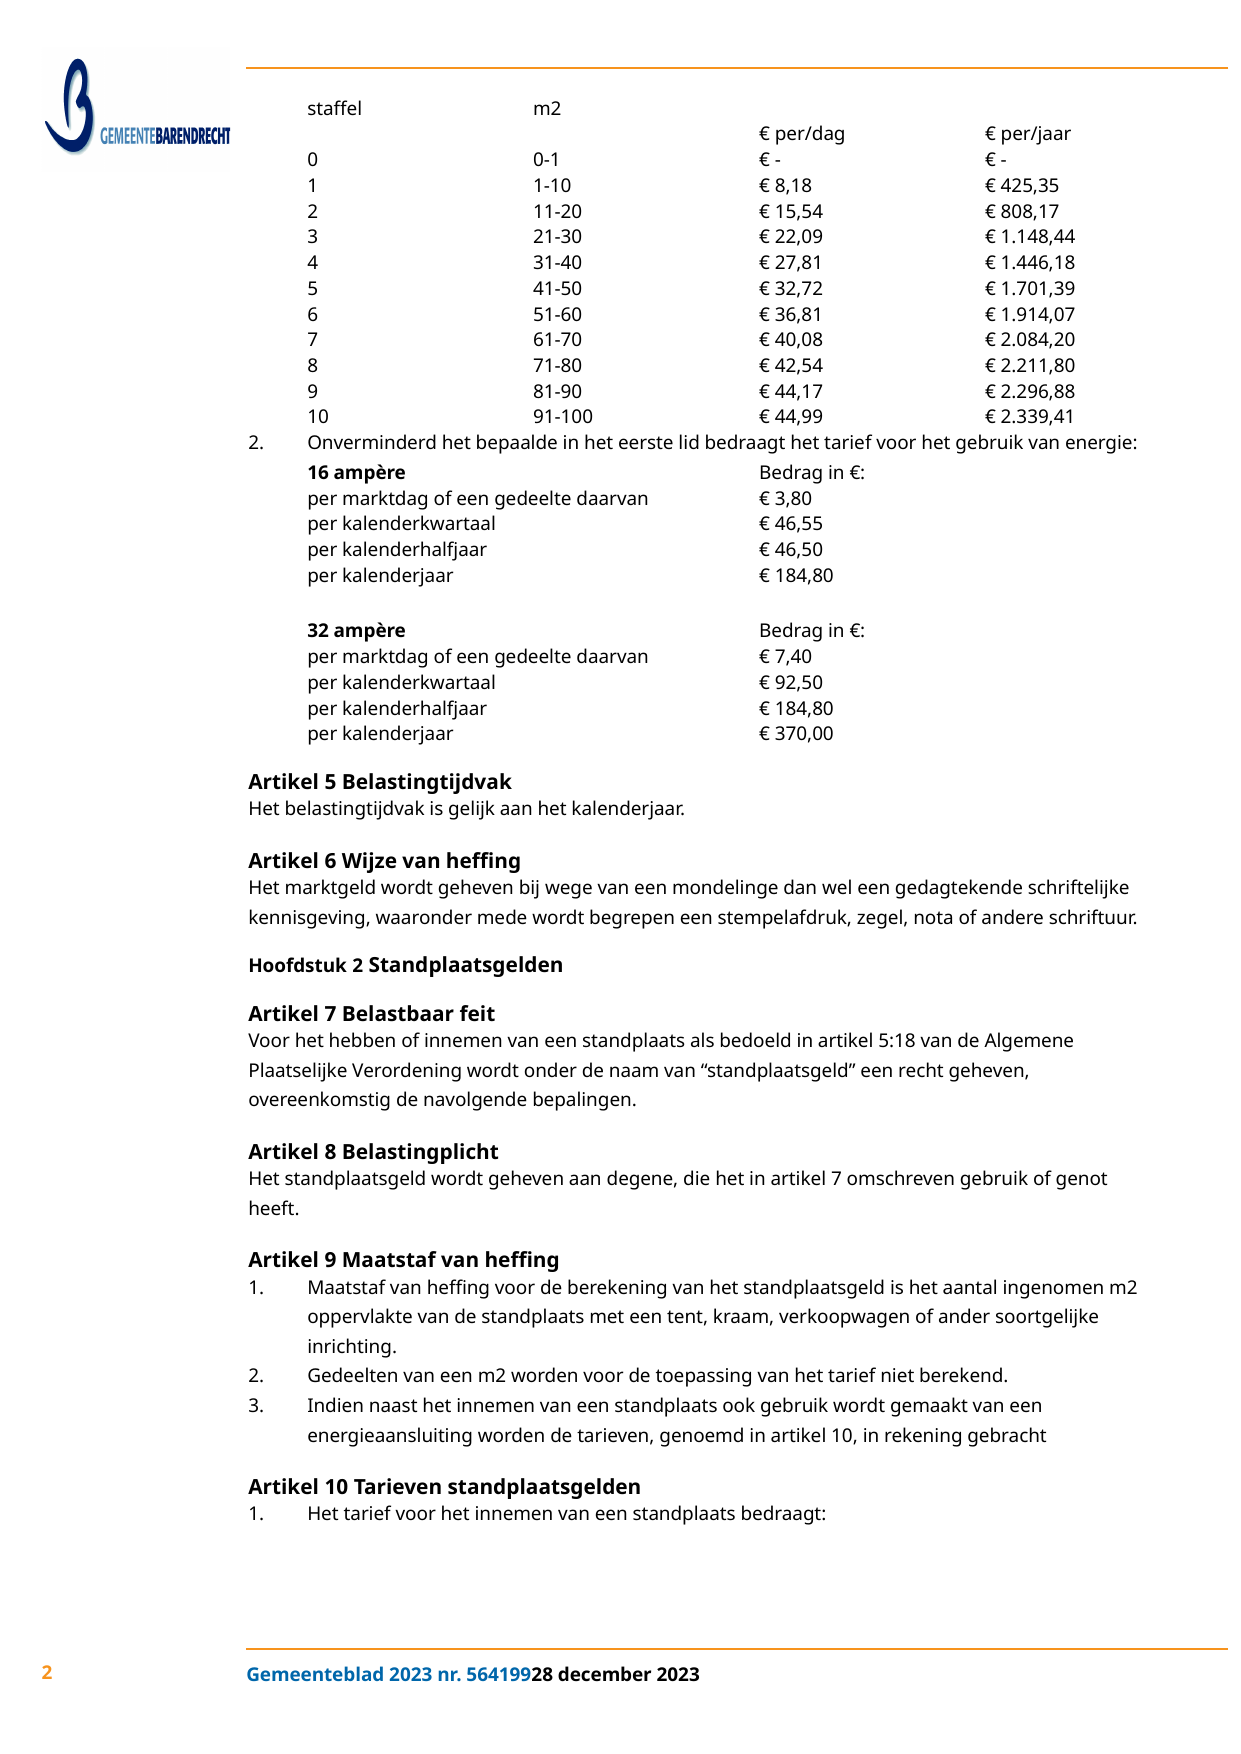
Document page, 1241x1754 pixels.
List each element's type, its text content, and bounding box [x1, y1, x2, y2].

table_cell € 27,81 [759, 249, 985, 275]
table_cell 5 [307, 275, 533, 301]
table_cell per kalenderjaar [307, 721, 759, 746]
table_cell € 44,99 [759, 404, 985, 429]
table_cell 4 [307, 249, 533, 275]
table_header Bedrag in €: [759, 459, 1211, 485]
text Artikel 8 Belastingplicht [248, 1137, 1152, 1165]
table_cell 41-50 [533, 275, 759, 301]
table_cell 3 [307, 224, 533, 249]
table_cell € 370,00 [759, 721, 1211, 746]
table_cell € 2.339,41 [985, 404, 1211, 429]
list Indien naast het innemen van een standplaats ook gebruik wordt gemaakt van een energieaansluiting worden de tarieven, genoemd in artikel 10, in rekening gebracht [248, 1392, 1152, 1447]
table_cell 1 [307, 172, 533, 198]
text Artikel 7 Belastbaar feit [248, 999, 1152, 1027]
table_cell € 7,40 [759, 643, 1211, 669]
table_cell € 184,80 [759, 562, 1211, 588]
table_cell 31-40 [533, 249, 759, 275]
table_cell 9 [307, 378, 533, 404]
table_cell [533, 121, 759, 146]
table_cell 8 [307, 352, 533, 378]
table_cell 71-80 [533, 352, 759, 378]
table_cell per marktdag of een gedeelte daarvan [307, 485, 759, 511]
table_cell € 2.211,80 [985, 352, 1211, 378]
text Voor het hebben of innemen van een standplaats als bedoeld in artikel 5:18 van de Algemene Plaatselijke Verordening wordt onder de naam van “standplaatsgeld” een recht geheven, overeenkomstig de navolgende bepalingen. [248, 1027, 1152, 1112]
table_cell € - [985, 146, 1211, 172]
table_cell 21-30 [533, 224, 759, 249]
table_cell € per/dag [759, 121, 985, 146]
table_header m2 [533, 95, 759, 121]
table_cell [307, 121, 533, 146]
table_cell 51-60 [533, 301, 759, 326]
table_cell € per/jaar [985, 121, 1211, 146]
table_cell € 1.446,18 [985, 249, 1211, 275]
table_cell € 15,54 [759, 198, 985, 223]
table_cell € 44,17 [759, 378, 985, 404]
table_cell € 2.084,20 [985, 326, 1211, 352]
table_cell 7 [307, 326, 533, 352]
table_cell € 2.296,88 [985, 378, 1211, 404]
table_cell € 40,08 [759, 326, 985, 352]
table_cell € 42,54 [759, 352, 985, 378]
table_cell 11-20 [533, 198, 759, 223]
table_cell 10 [307, 404, 533, 429]
text Het belastingtijdvak is gelijk aan het kalenderjaar. [248, 796, 1152, 821]
table_cell € 46,50 [759, 536, 1211, 562]
text Hoofdstuk 2 Standplaatsgelden [248, 950, 1152, 978]
table_cell 6 [307, 301, 533, 326]
table_cell € 808,17 [985, 198, 1211, 223]
table_cell per kalenderkwartaal [307, 511, 759, 536]
table_cell € 22,09 [759, 224, 985, 249]
table_cell per kalenderhalfjaar [307, 536, 759, 562]
text Het standplaatsgeld wordt geheven aan degene, die het in artikel 7 omschreven gebruik of genot heeft. [248, 1165, 1152, 1221]
table_cell per kalenderjaar [307, 562, 759, 588]
table_cell € 36,81 [759, 301, 985, 326]
table_cell 0 [307, 146, 533, 172]
table_cell 2 [307, 198, 533, 223]
table_cell € 32,72 [759, 275, 985, 301]
table_cell € 184,80 [759, 695, 1211, 721]
table_header [759, 95, 985, 121]
table_header 32 ampère [307, 618, 759, 643]
table_cell € 425,35 [985, 172, 1211, 198]
text Artikel 9 Maatstaf van heffing [248, 1245, 1152, 1274]
table_cell € - [759, 146, 985, 172]
table_cell € 8,18 [759, 172, 985, 198]
list Het tarief voor het innemen van een standplaats bedraagt: [248, 1501, 1152, 1526]
table_cell € 3,80 [759, 485, 1211, 511]
text Artikel 5 Belastingtijdvak [248, 767, 1152, 796]
table_header 16 ampère [307, 459, 759, 485]
list Onverminderd het bepaalde in het eerste lid bedraagt het tarief voor het gebruik van energie: [248, 429, 1152, 455]
table_cell € 1.148,44 [985, 224, 1211, 249]
table_cell per marktdag of een gedeelte daarvan [307, 643, 759, 669]
table_cell € 1.701,39 [985, 275, 1211, 301]
table_cell per kalenderkwartaal [307, 669, 759, 695]
text Artikel 6 Wijze van heffing [248, 846, 1152, 874]
table_cell € 46,55 [759, 511, 1211, 536]
table_header Bedrag in €: [759, 618, 1211, 643]
table_cell 0-1 [533, 146, 759, 172]
table_cell 1-10 [533, 172, 759, 198]
table_cell € 1.914,07 [985, 301, 1211, 326]
table_cell per kalenderhalfjaar [307, 695, 759, 721]
table_cell 61-70 [533, 326, 759, 352]
table_cell 91-100 [533, 404, 759, 429]
picture [41, 47, 231, 172]
table_header [985, 95, 1211, 121]
table_cell € 92,50 [759, 669, 1211, 695]
table_cell 81-90 [533, 378, 759, 404]
text Het marktgeld wordt geheven bij wege van een mondelinge dan wel een gedagtekende schriftelijke kennisgeving, waaronder mede wordt begrepen een stempelafdruk, zegel, nota of andere schriftuur. [248, 874, 1152, 930]
text Artikel 10 Tarieven standplaatsgelden [248, 1472, 1152, 1501]
list Gedeelten van een m2 worden voor de toepassing van het tarief niet berekend. [248, 1363, 1152, 1388]
table_header staffel [307, 95, 533, 121]
list Maatstaf van heffing voor de berekening van het standplaatsgeld is het aantal ingenomen m2 oppervlakte van de standplaats met een tent, kraam, verkoopwagen of ander soortgelijke inrichting. [248, 1274, 1152, 1359]
